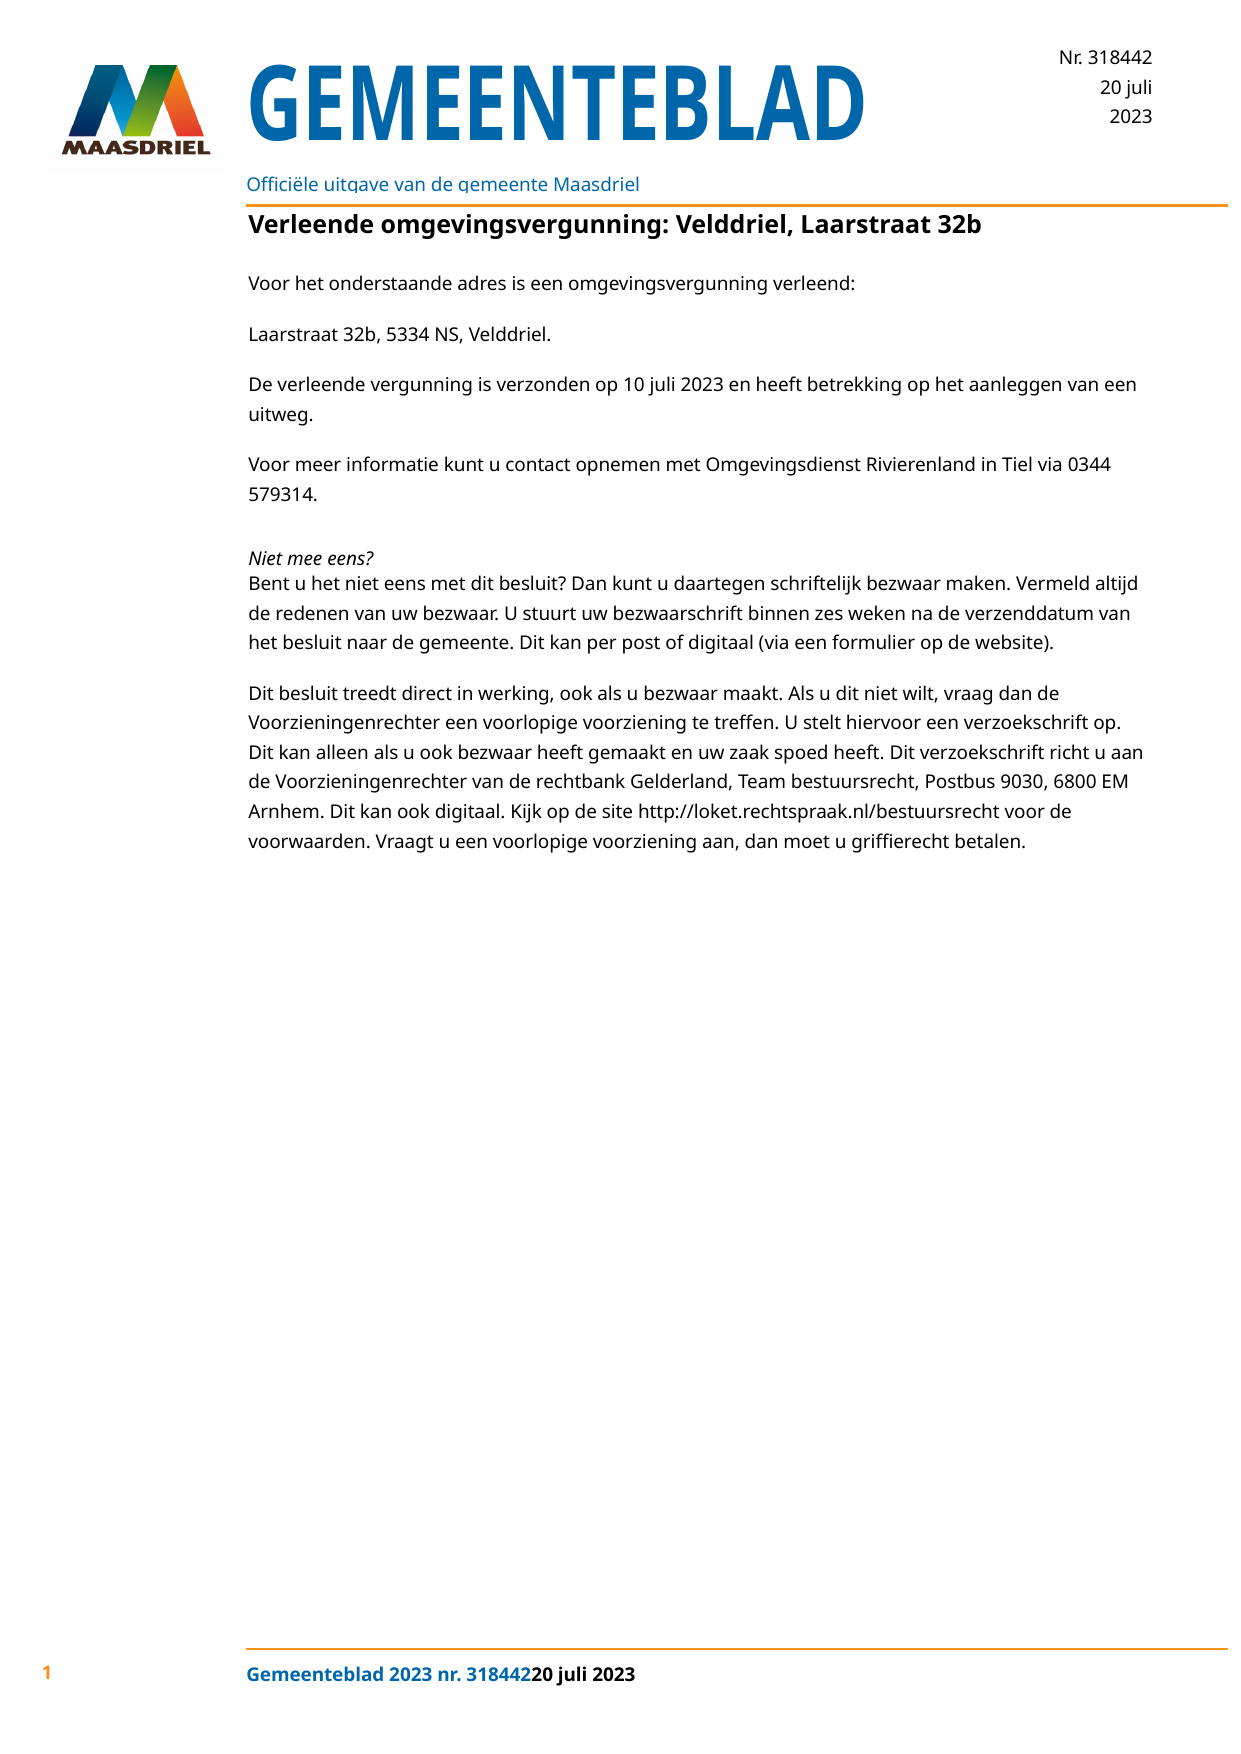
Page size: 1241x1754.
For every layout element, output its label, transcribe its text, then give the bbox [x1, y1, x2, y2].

text Voor meer informatie kunt u contact opnemen met Omgevingsdienst Rivierenland in Tiel via 0344 579314. [248, 451, 1152, 506]
text Laarstraat 32b, 5334 NS, Velddriel. [248, 321, 1152, 346]
text Dit besluit treedt direct in werking, ook als u bezwaar maakt. Als u dit niet wilt, vraag dan de Voorzieningenrechter een voorlopige voorziening te treffen. U stelt hiervoor een verzoekschrift op. Dit kan alleen als u ook bezwaar heeft gemaakt en uw zaak spoed heeft. Dit verzoekschrift richt u aan de Voorzieningenrechter van de rechtbank Gelderland, Team bestuursrecht, Postbus 9030, 6800 EM Arnhem. Dit kan ook digitaal. Kijk op de site http://loket.rechtspraak.nl/bestuursrecht voor de voorwaarden. Vraagt u een voorlopige voorziening aan, dan moet u griffierecht betalen. [248, 680, 1152, 854]
text Bent u het niet eens met dit besluit? Dan kunt u daartegen schriftelijk bezwaar maken. Vermeld altijd de redenen van uw bezwaar. U stuurt uw bezwaarschrift binnen zes weken na de verzenddatum van het besluit naar de gemeente. Dit kan per post of digitaal (via een formulier op de website). [248, 570, 1152, 655]
text Voor het onderstaande adres is een omgevingsvergunning verleend: [248, 270, 1152, 296]
text De verleende vergunning is verzonden op 10 juli 2023 en heeft betrekking op het aanleggen van een uitweg. [248, 371, 1152, 426]
text Verleende omgevingsvergunning: Velddriel, Laarstraat 32b [248, 207, 1152, 241]
picture [41, 47, 231, 172]
text Niet mee eens? [248, 545, 1152, 570]
